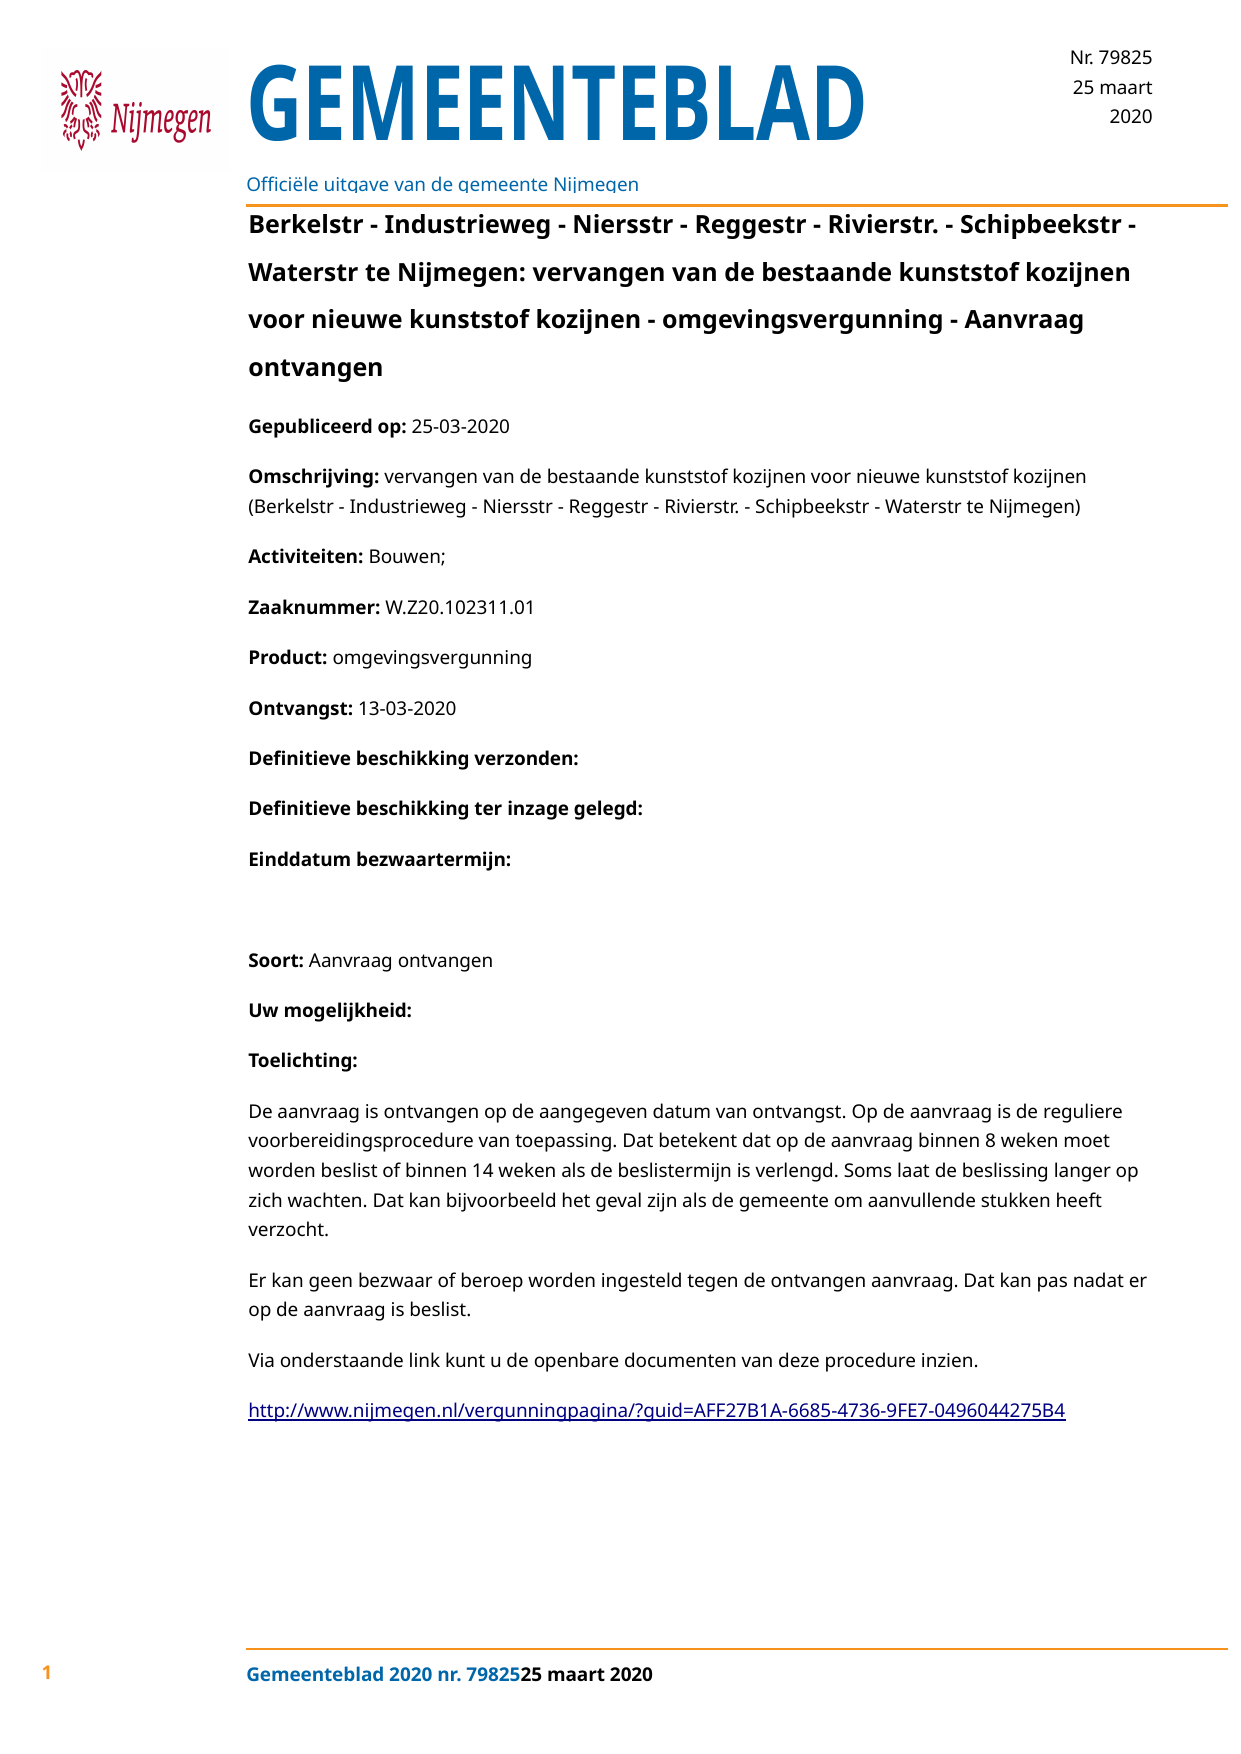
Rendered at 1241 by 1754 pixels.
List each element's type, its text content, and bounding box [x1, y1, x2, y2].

text Soort: Aanvraag ontvangen [248, 947, 1152, 973]
picture [41, 47, 231, 172]
text De aanvraag is ontvangen op de aangegeven datum van ontvangst. Op de aanvraag is de reguliere voorbereidingsprocedure van toepassing. Dat betekent dat op de aanvraag binnen 8 weken moet worden beslist of binnen 14 weken als de beslistermijn is verlengd. Soms laat de beslissing langer op zich wachten. Dat kan bijvoorbeeld het geval zijn als de gemeente om aanvullende stukken heeft verzocht. [248, 1098, 1152, 1242]
text Activiteiten: Bouwen; [248, 543, 1152, 569]
text Definitieve beschikking ter inzage gelegd: [248, 796, 1152, 821]
text Omschrijving: vervangen van de bestaande kunststof kozijnen voor nieuwe kunststof kozijnen (Berkelstr - Industrieweg - Niersstr - Reggestr - Rivierstr. - Schipbeekstr - Waterstr te Nijmegen) [248, 463, 1152, 519]
text Gepubliceerd op: 25-03-2020 [248, 413, 1152, 439]
text Toelichting: [248, 1048, 1152, 1073]
text Definitieve beschikking verzonden: [248, 745, 1152, 771]
text Einddatum bezwaartermijn: [248, 846, 1152, 872]
text Via onderstaande link kunt u de openbare documenten van deze procedure inzien. [248, 1347, 1152, 1373]
text Product: omgevingsvergunning [248, 644, 1152, 670]
text Ontvangst: 13-03-2020 [248, 695, 1152, 721]
text Zaaknummer: W.Z20.102311.01 [248, 594, 1152, 620]
text Er kan geen bezwaar of beroep worden ingesteld tegen de ontvangen aanvraag. Dat kan pas nadat er op de aanvraag is beslist. [248, 1267, 1152, 1322]
text Uw mogelijkheid: [248, 997, 1152, 1023]
text Berkelstr - Industrieweg - Niersstr - Reggestr - Rivierstr. - Schipbeekstr - Waterstr te Nijmegen: vervangen van de bestaande kunststof kozijnen voor nieuwe kunststof kozijnen - omgevingsvergunning - Aanvraag ontvangen [248, 207, 1152, 384]
text http://www.nijmegen.nl/vergunningpagina/?guid=AFF27B1A-6685-4736-9FE7-0496044275B4 [248, 1397, 1152, 1423]
